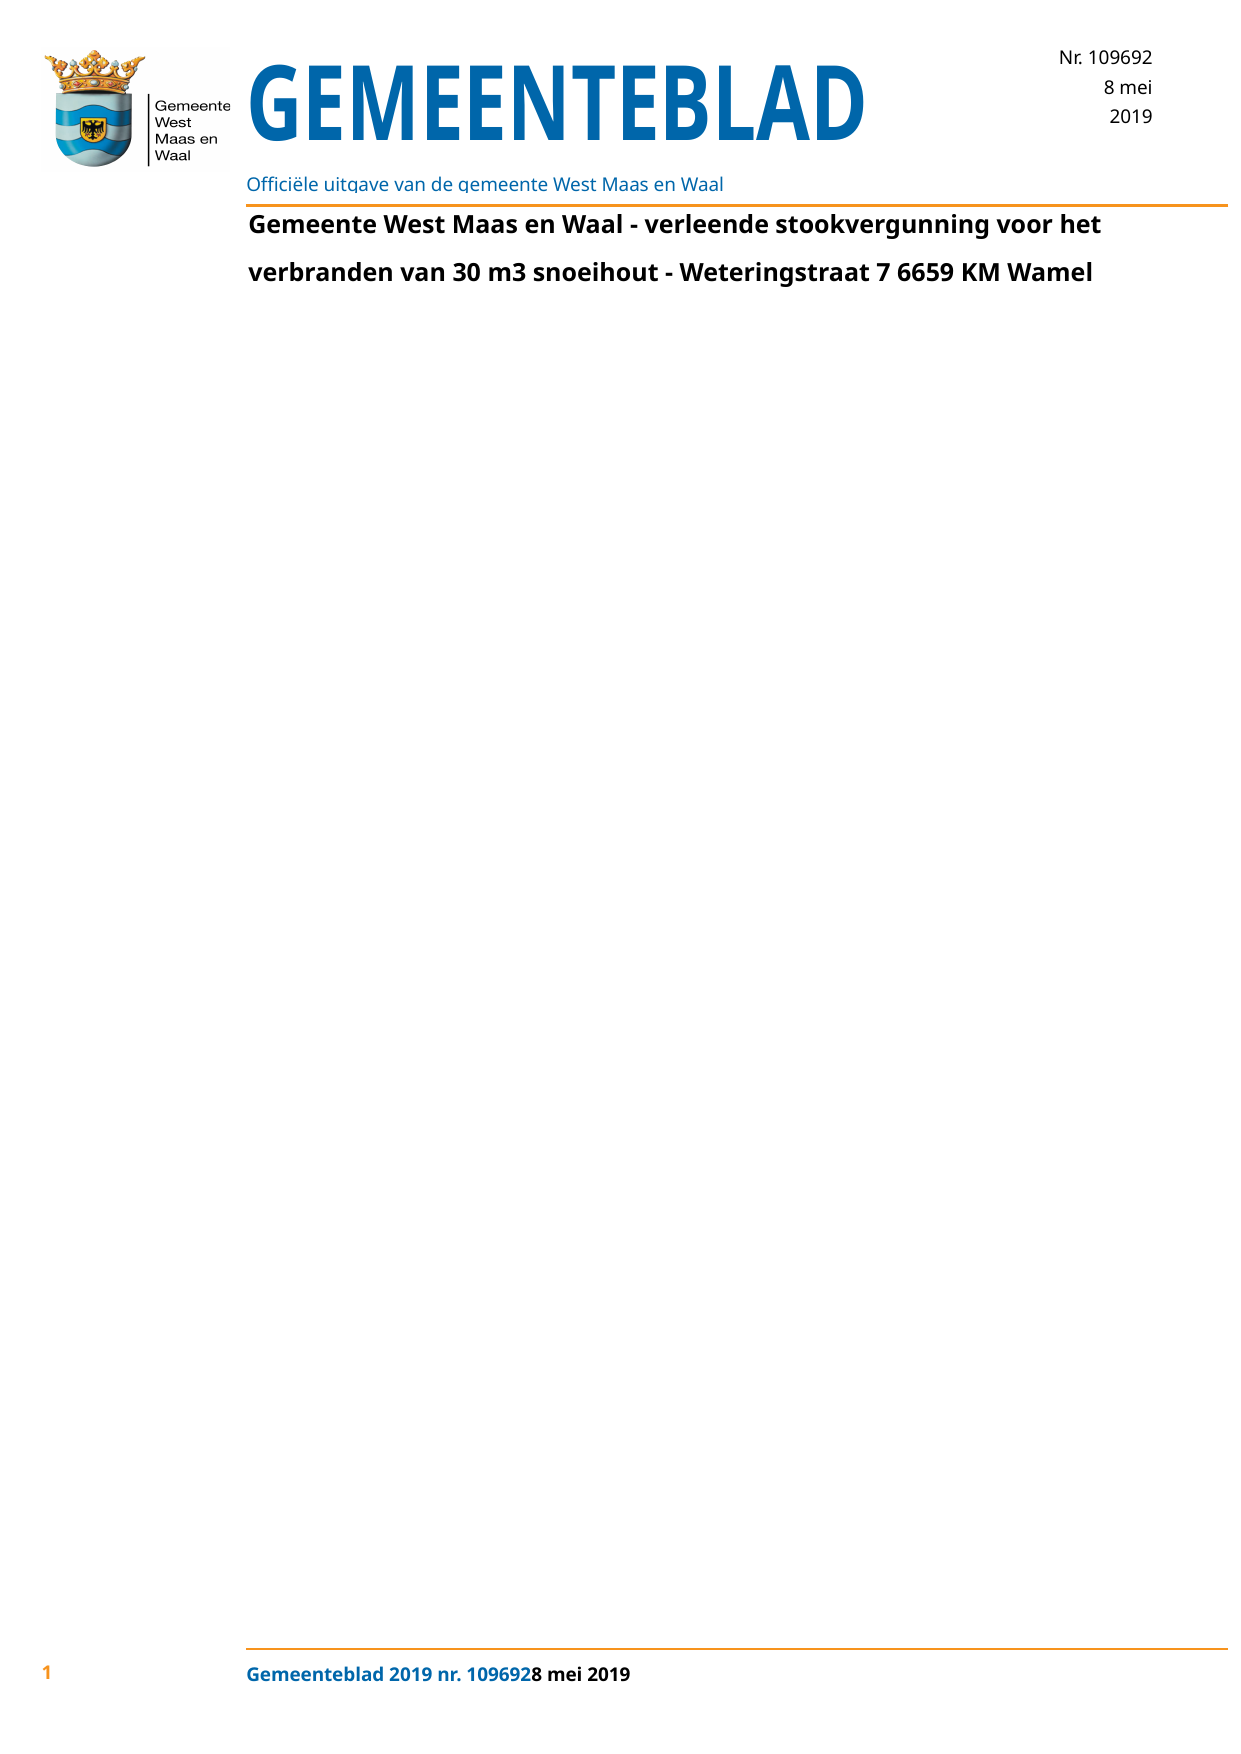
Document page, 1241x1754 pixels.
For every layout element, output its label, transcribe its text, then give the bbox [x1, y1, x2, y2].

picture [41, 47, 231, 172]
text Gemeente West Maas en Waal - verleende stookvergunning voor het verbranden van 30 m3 snoeihout - Weteringstraat 7 6659 KM Wamel [248, 207, 1152, 288]
